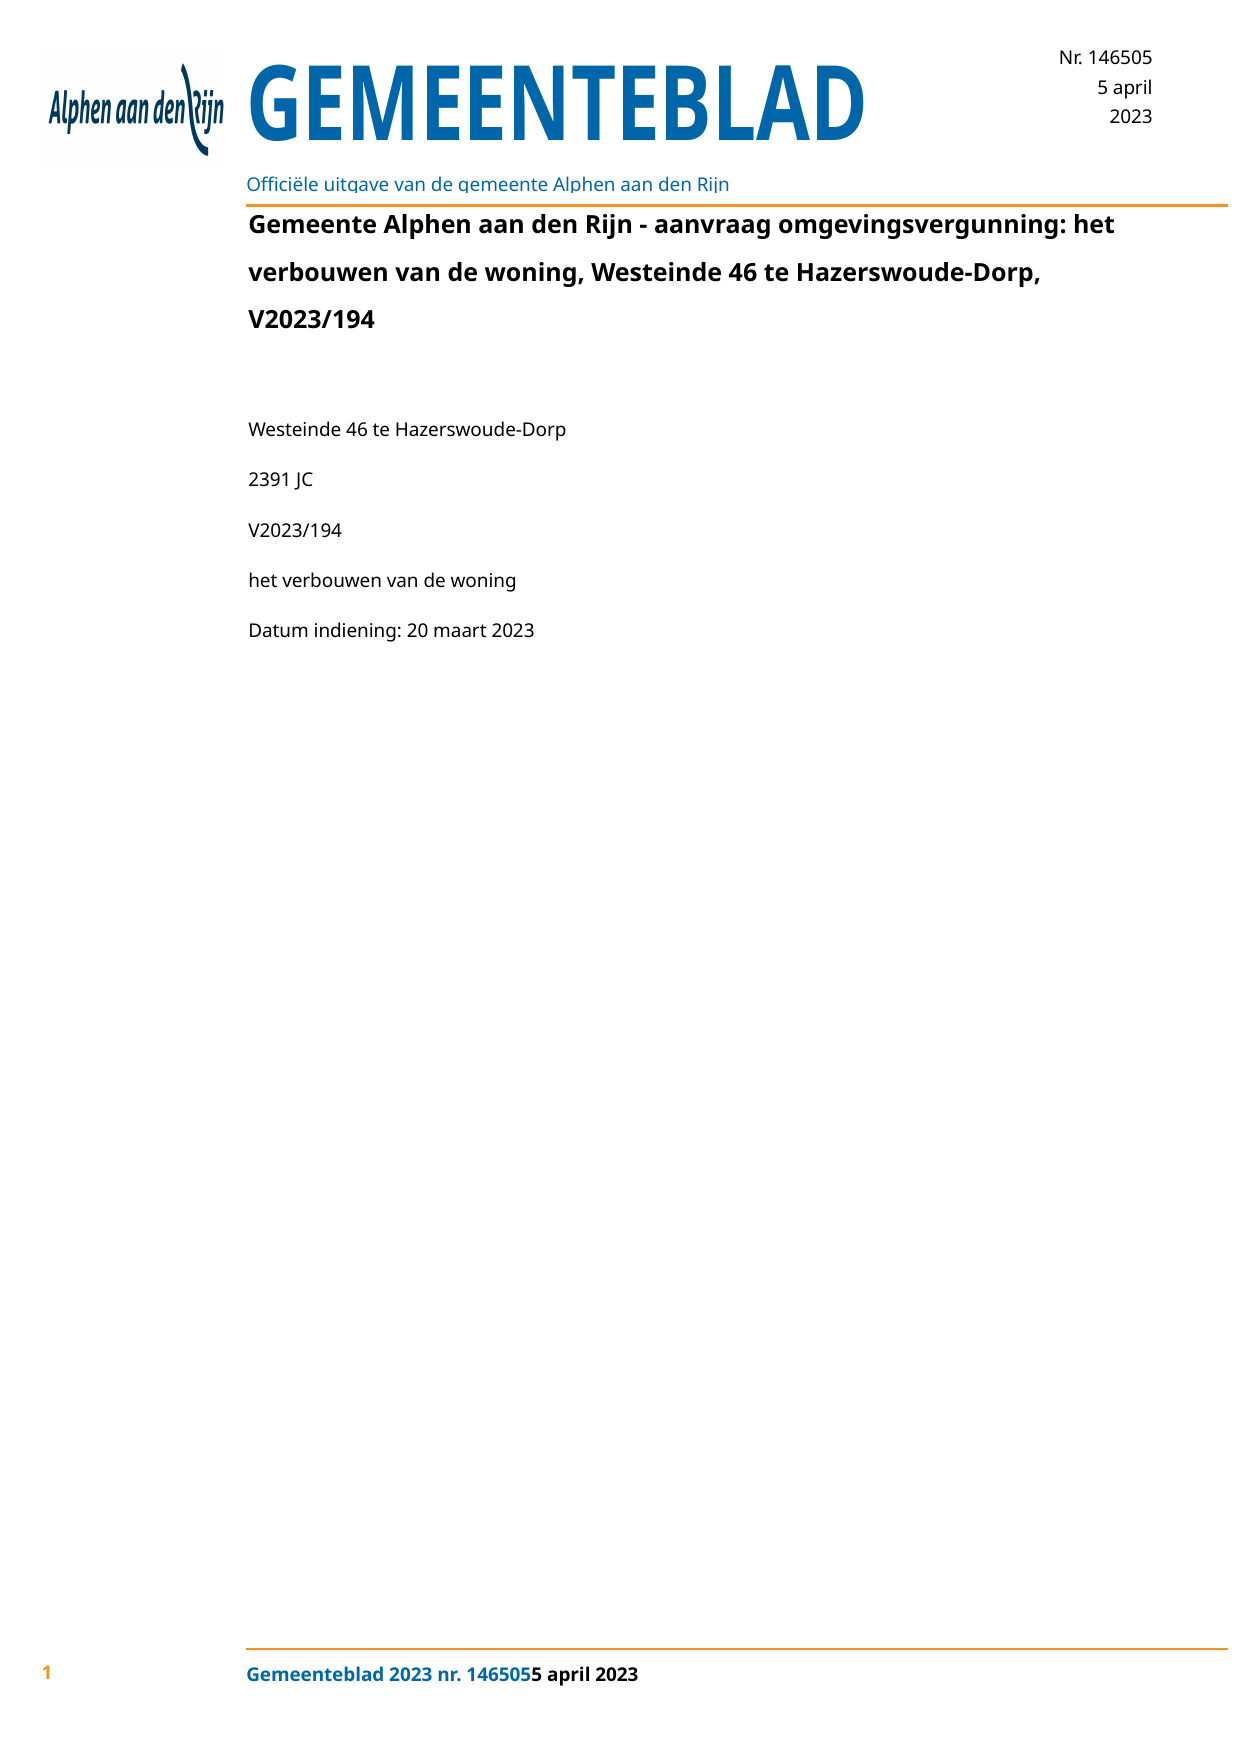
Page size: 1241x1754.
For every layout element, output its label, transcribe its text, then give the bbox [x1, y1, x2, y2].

picture [41, 47, 231, 172]
text V2023/194 [248, 517, 1152, 542]
text Westeinde 46 te Hazerswoude-Dorp [248, 416, 1152, 442]
text het verbouwen van de woning [248, 567, 1152, 593]
text 2391 JC [248, 466, 1152, 492]
text Gemeente Alphen aan den Rijn - aanvraag omgevingsvergunning: het verbouwen van de woning, Westeinde 46 te Hazerswoude-Dorp, V2023/194 [248, 207, 1152, 336]
text Datum indiening: 20 maart 2023 [248, 618, 1152, 643]
